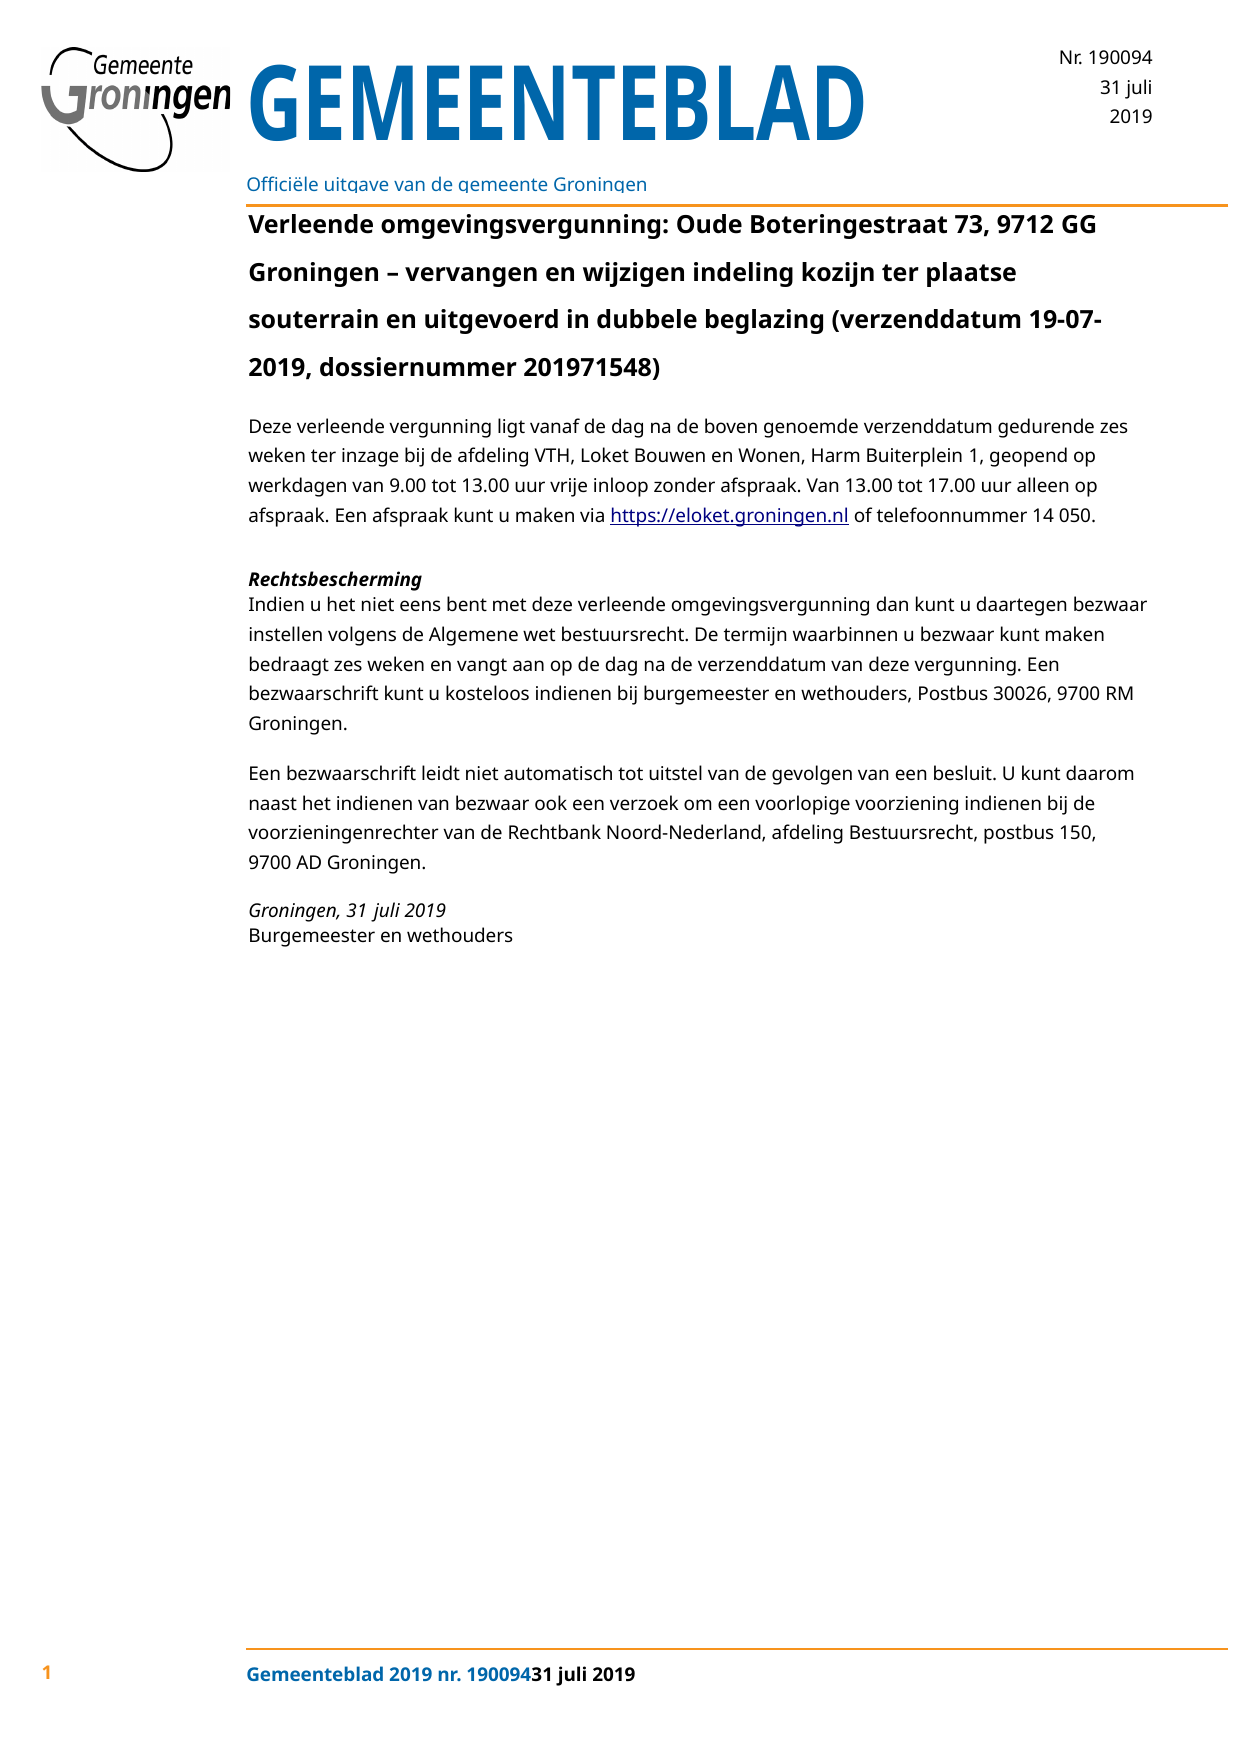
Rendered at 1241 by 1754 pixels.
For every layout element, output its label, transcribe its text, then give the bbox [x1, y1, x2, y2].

picture [41, 47, 231, 172]
text Deze verleende vergunning ligt vanaf de dag na de boven genoemde verzenddatum gedurende zes weken ter inzage bij de afdeling VTH, Loket Bouwen en Wonen, Harm Buiterplein 1, geopend op werkdagen van 9.00 tot 13.00 uur vrije inloop zonder afspraak. Van 13.00 tot 17.00 uur alleen op afspraak. Een afspraak kunt u maken via https://eloket.groningen.nl of telefoonnummer 14 050. [248, 413, 1152, 528]
text Een bezwaarschrift leidt niet automatisch tot uitstel van de gevolgen van een besluit. U kunt daarom naast het indienen van bezwaar ook een verzoek om een voorlopige voorziening indienen bij de voorzieningenrechter van de Rechtbank Noord-Nederland, afdeling Bestuursrecht, postbus 150, 9700 AD Groningen. [248, 760, 1152, 875]
text Burgemeester en wethouders [248, 923, 1152, 948]
text Groningen, 31 juli 2019 [248, 897, 1152, 923]
text Rechtsbescherming [248, 566, 1152, 592]
text Verleende omgevingsvergunning: Oude Boteringestraat 73, 9712 GG Groningen – vervangen en wijzigen indeling kozijn ter plaatse souterrain en uitgevoerd in dubbele beglazing (verzenddatum 19-07-2019, dossiernummer 201971548) [248, 207, 1152, 384]
text Indien u het niet eens bent met deze verleende omgevingsvergunning dan kunt u daartegen bezwaar instellen volgens de Algemene wet bestuursrecht. De termijn waarbinnen u bezwaar kunt maken bedraagt zes weken en vangt aan op de dag na de verzenddatum van deze vergunning. Een bezwaarschrift kunt u kosteloos indienen bij burgemeester en wethouders, Postbus 30026, 9700 RM Groningen. [248, 592, 1152, 736]
